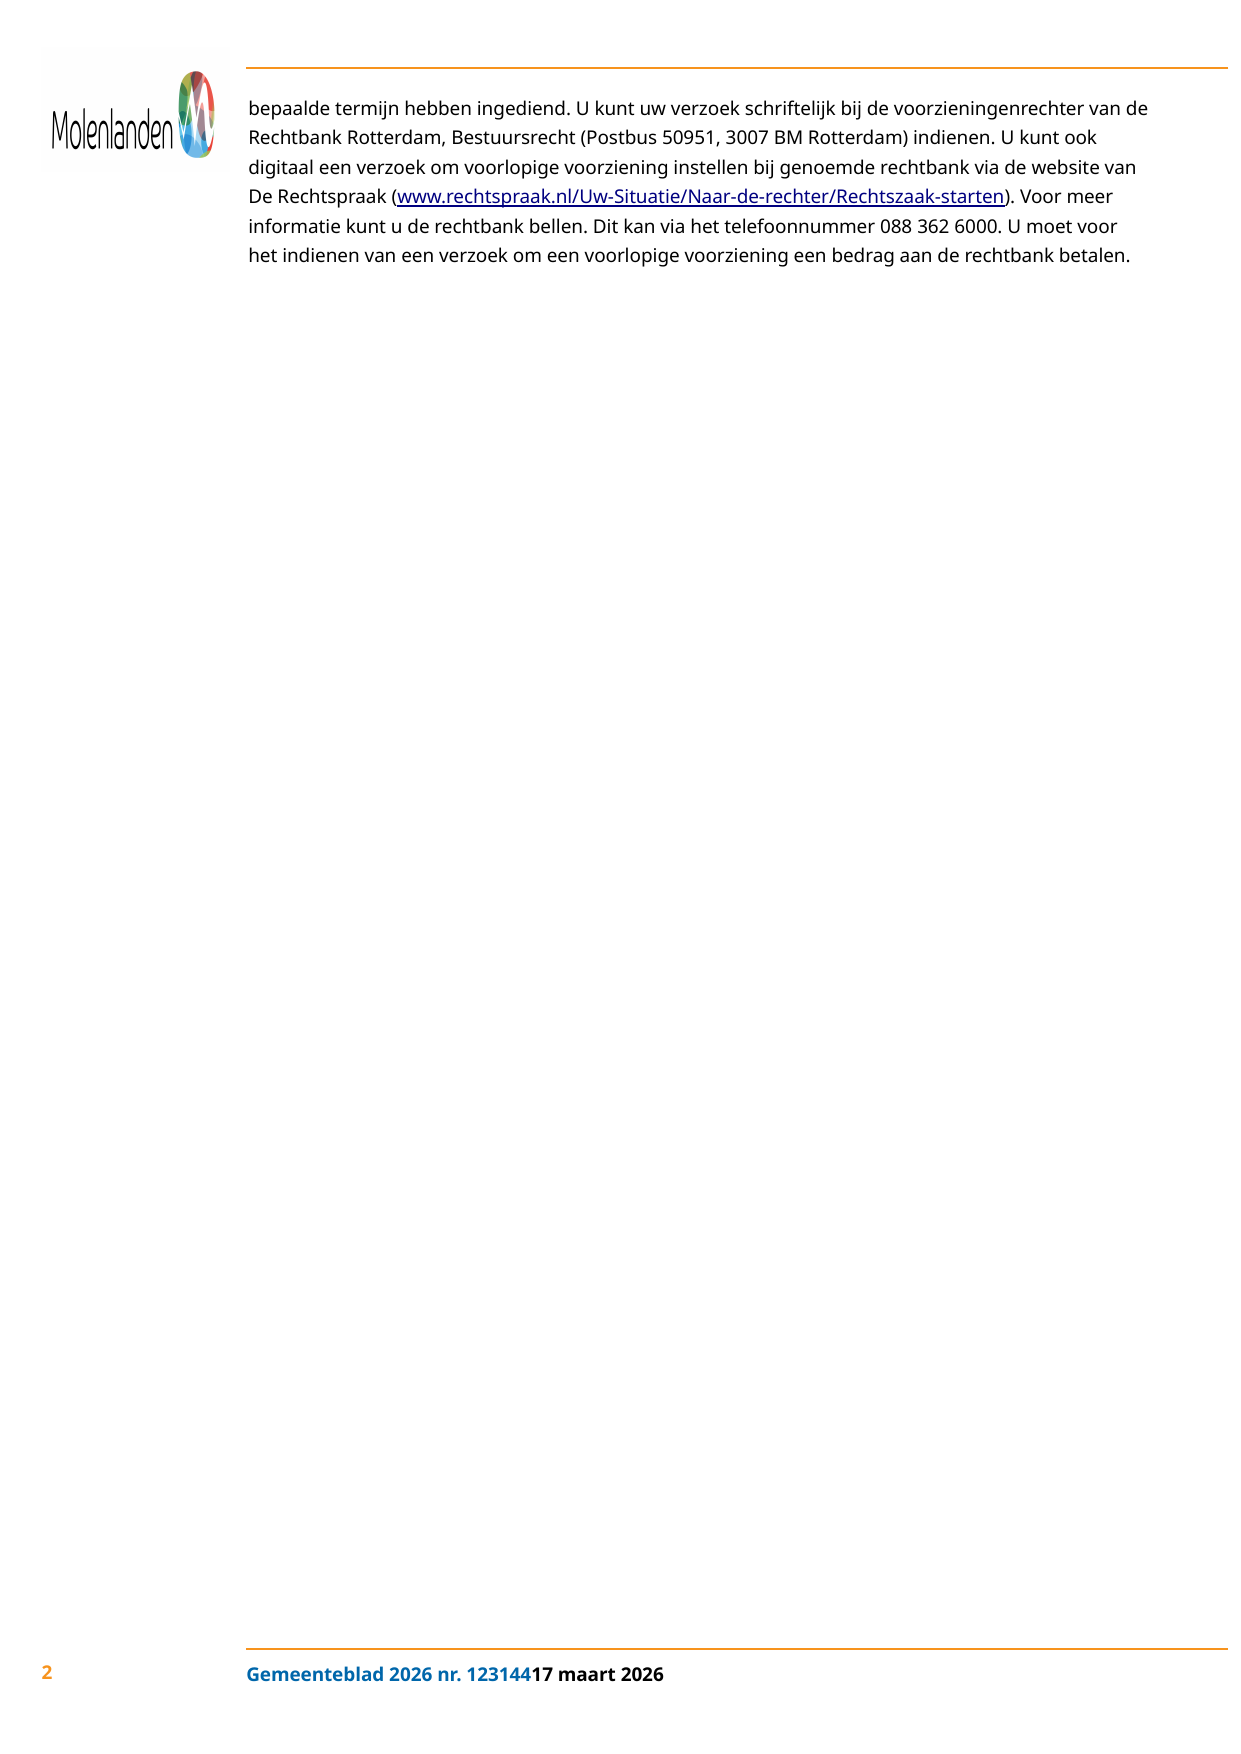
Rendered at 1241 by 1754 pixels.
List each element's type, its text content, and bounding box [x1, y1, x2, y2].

text bepaalde termijn hebben ingediend. U kunt uw verzoek schriftelijk bij de voorzieningenrechter van de Rechtbank Rotterdam, Bestuursrecht (Postbus 50951, 3007 BM Rotterdam) indienen. U kunt ook digitaal een verzoek om voorlopige voorziening instellen bij genoemde rechtbank via de website van De Rechtspraak (www.rechtspraak.nl/Uw-Situatie/Naar-de-rechter/Rechtszaak-starten). Voor meer informatie kunt u de rechtbank bellen. Dit kan via het telefoonnummer 088 362 6000. U moet voor het indienen van een verzoek om een voorlopige voorziening een bedrag aan de rechtbank betalen. [248, 95, 1152, 268]
picture [41, 47, 231, 172]
